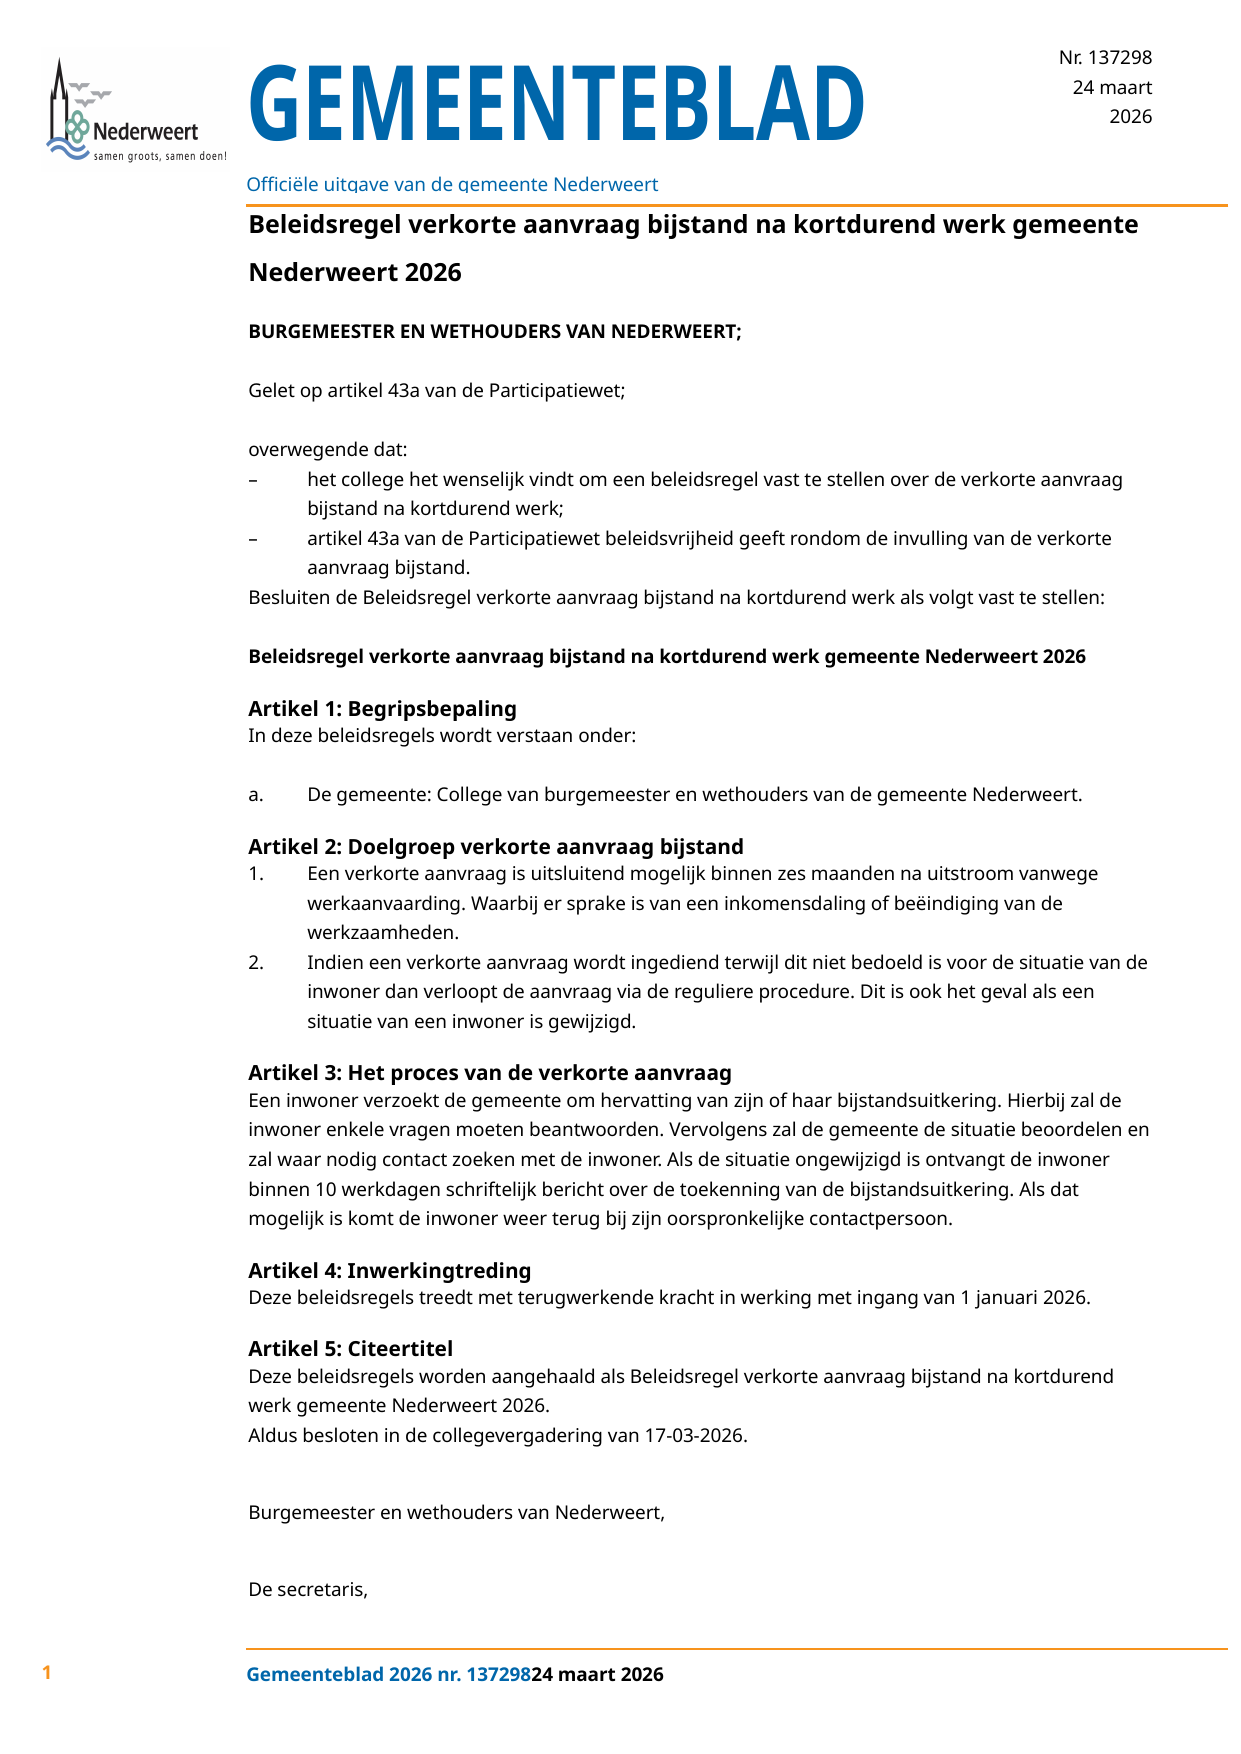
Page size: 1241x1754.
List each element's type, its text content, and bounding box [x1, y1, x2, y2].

text Een inwoner verzoekt de gemeente om hervatting van zijn of haar bijstandsuitkering. Hierbij zal de inwoner enkele vragen moeten beantwoorden. Vervolgens zal de gemeente de situatie beoordelen en zal waar nodig contact zoeken met de inwoner. Als de situatie ongewijzigd is ontvangt de inwoner binnen 10 werkdagen schriftelijk bericht over de toekenning van de bijstandsuitkering. Als dat mogelijk is komt de inwoner weer terug bij zijn oorspronkelijke contactpersoon. [248, 1087, 1152, 1231]
picture [41, 47, 231, 172]
list De gemeente: College van burgemeester en wethouders van de gemeente Nederweert. [248, 781, 1152, 807]
list artikel 43a van de Participatiewet beleidsvrijheid geeft rondom de invulling van de verkorte aanvraag bijstand. [248, 525, 1152, 580]
text Beleidsregel verkorte aanvraag bijstand na kortdurend werk gemeente Nederweert 2026 [248, 643, 1152, 669]
text Deze beleidsregels worden aangehaald als Beleidsregel verkorte aanvraag bijstand na kortdurend werk gemeente Nederweert 2026. [248, 1363, 1152, 1418]
list het college het wenselijk vindt om een beleidsregel vast te stellen over de verkorte aanvraag bijstand na kortdurend werk; [248, 466, 1152, 521]
text Artikel 4: Inwerkingtreding [248, 1256, 1152, 1284]
text In deze beleidsregels wordt verstaan onder: [248, 722, 1152, 748]
text Gelet op artikel 43a van de Participatiewet; [248, 377, 1152, 403]
text Artikel 2: Doelgroep verkorte aanvraag bijstand [248, 832, 1152, 860]
text Burgemeester en wethouders van Nederweert, [248, 1499, 1152, 1525]
text overwegende dat: [248, 436, 1152, 462]
text De secretaris, [248, 1577, 1152, 1602]
text Beleidsregel verkorte aanvraag bijstand na kortdurend werk gemeente Nederweert 2026 [248, 207, 1152, 288]
text Aldus besloten in de collegevergadering van 17-03-2026. [248, 1422, 1152, 1448]
text BURGEMEESTER EN WETHOUDERS VAN NEDERWEERT; [248, 318, 1152, 344]
text Artikel 1: Begripsbepaling [248, 694, 1152, 722]
text Artikel 5: Citeertitel [248, 1334, 1152, 1363]
list Een verkorte aanvraag is uitsluitend mogelijk binnen zes maanden na uitstroom vanwege werkaanvaarding. Waarbij er sprake is van een inkomensdaling of beëindiging van de werkzaamheden. [248, 860, 1152, 945]
list Indien een verkorte aanvraag wordt ingediend terwijl dit niet bedoeld is voor de situatie van de inwoner dan verloopt de aanvraag via de reguliere procedure. Dit is ook het geval als een situatie van een inwoner is gewijzigd. [248, 949, 1152, 1034]
text Artikel 3: Het proces van de verkorte aanvraag [248, 1058, 1152, 1087]
text Besluiten de Beleidsregel verkorte aanvraag bijstand na kortdurend werk als volgt vast te stellen: [248, 584, 1152, 610]
text Deze beleidsregels treedt met terugwerkende kracht in werking met ingang van 1 januari 2026. [248, 1284, 1152, 1310]
